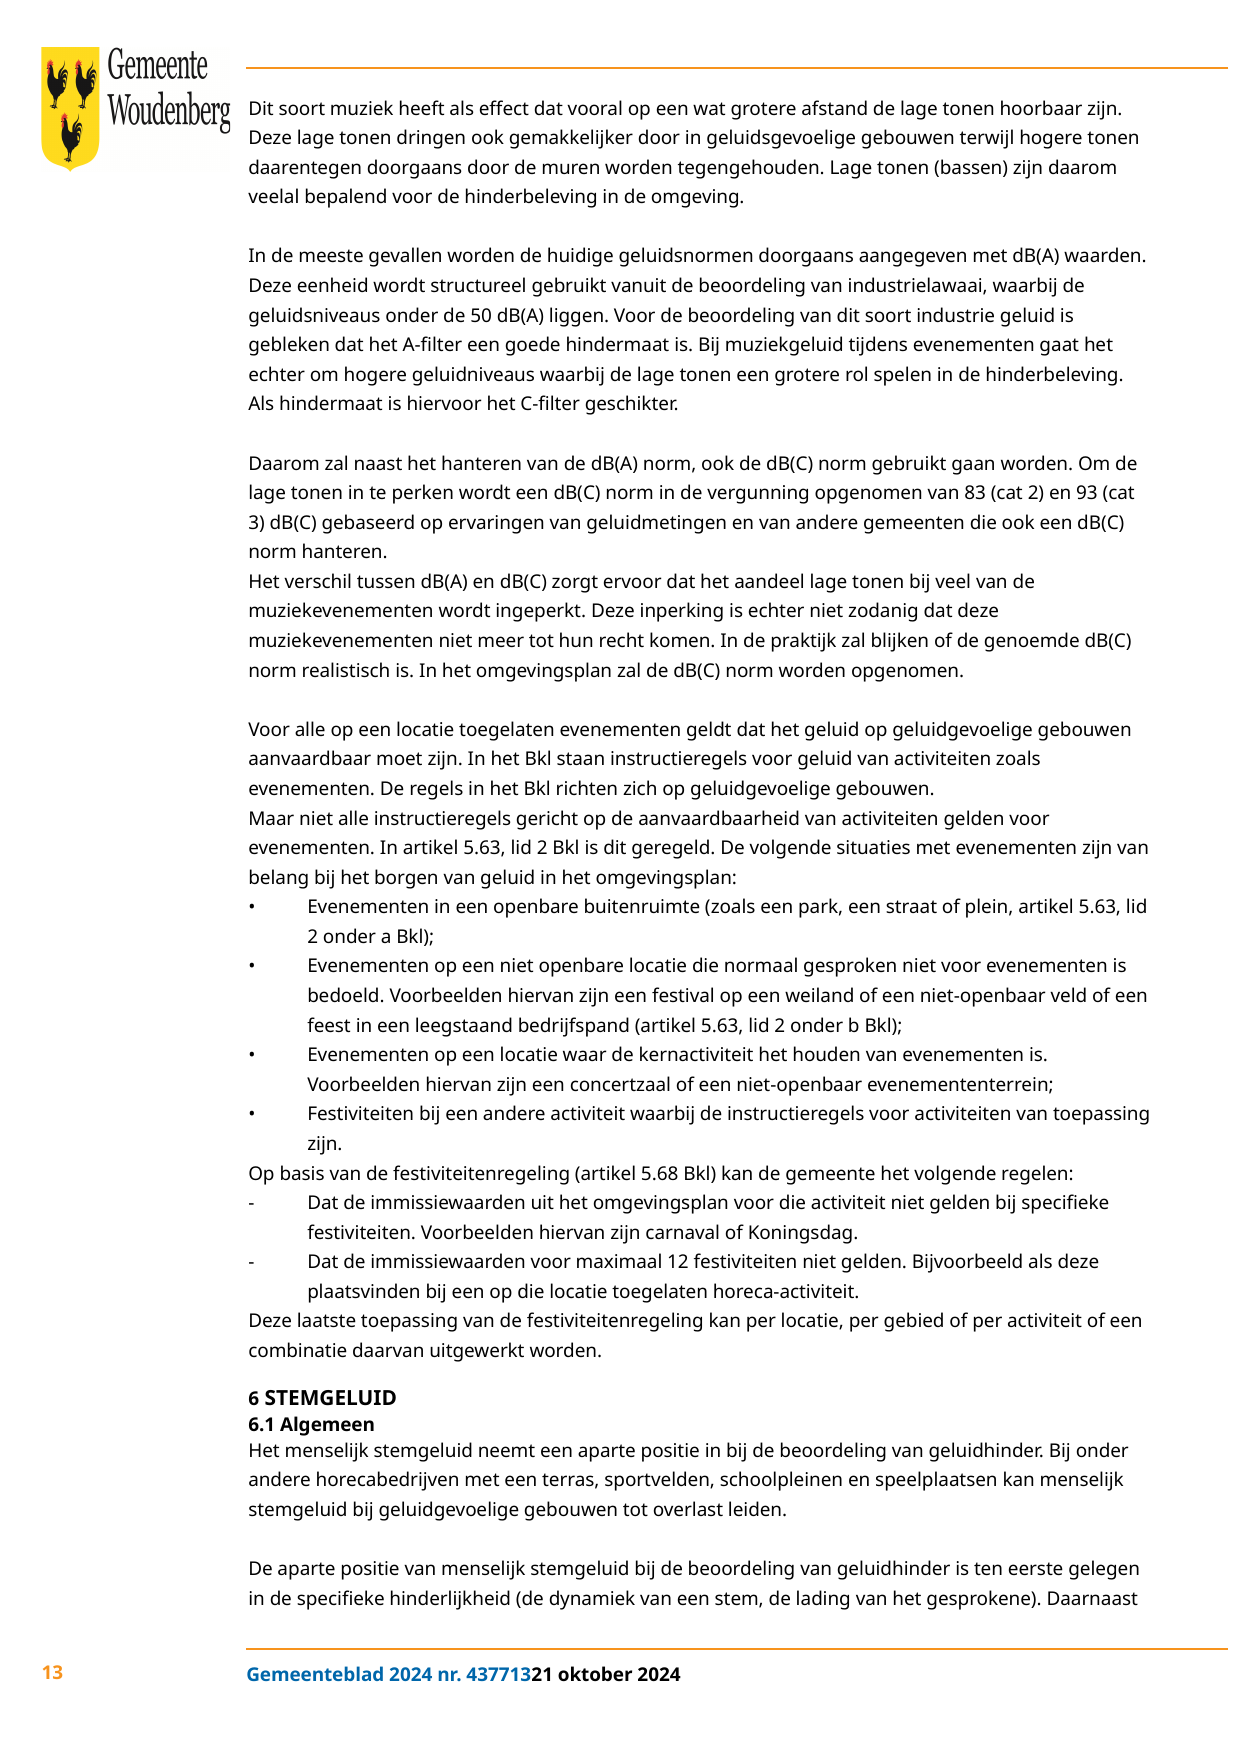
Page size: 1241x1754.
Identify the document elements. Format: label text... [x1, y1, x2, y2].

list Evenementen op een niet openbare locatie die normaal gesproken niet voor evenementen is bedoeld. Voorbeelden hiervan zijn een festival op een weiland of een niet-openbaar veld of een feest in een leegstaand bedrijfspand (artikel 5.63, lid 2 onder b Bkl); [248, 953, 1152, 1038]
text Voor alle op een locatie toegelaten evenementen geldt dat het geluid op geluidgevoelige gebouwen aanvaardbaar moet zijn. In het Bkl staan instructieregels voor geluid van activiteiten zoals evenementen. De regels in het Bkl richten zich op geluidgevoelige gebouwen. [248, 716, 1152, 801]
list Evenementen op een locatie waar de kernactiviteit het houden van evenementen is. Voorbeelden hiervan zijn een concertzaal of een niet-openbaar evenemententerrein; [248, 1041, 1152, 1097]
text 6.1 Algemeen [248, 1411, 1152, 1437]
text In de meeste gevallen worden de huidige geluidsnormen doorgaans aangegeven met dB(A) waarden. Deze eenheid wordt structureel gebruikt vanuit de beoordeling van industrielawaai, waarbij de geluidsniveaus onder de 50 dB(A) liggen. Voor de beoordeling van dit soort industrie geluid is gebleken dat het A-filter een goede hindermaat is. Bij muziekgeluid tijdens evenementen gaat het echter om hogere geluidniveaus waarbij de lage tonen een grotere rol spelen in de hinderbeleving. Als hindermaat is hiervoor het C-filter geschikter. [248, 243, 1152, 416]
list Evenementen in een openbare buitenruimte (zoals een park, een straat of plein, artikel 5.63, lid 2 onder a Bkl); [248, 893, 1152, 949]
text Het verschil tussen dB(A) en dB(C) zorgt ervoor dat het aandeel lage tonen bij veel van de muziekevenementen wordt ingeperkt. Deze inperking is echter niet zodanig dat deze muziekevenementen niet meer tot hun recht komen. In de praktijk zal blijken of de genoemde dB(C) norm realistisch is. In het omgevingsplan zal de dB(C) norm worden opgenomen. [248, 568, 1152, 683]
list Dat de immissiewaarden voor maximaal 12 festiviteiten niet gelden. Bijvoorbeeld als deze plaatsvinden bij een op die locatie toegelaten horeca-activiteit. [248, 1248, 1152, 1304]
text De aparte positie van menselijk stemgeluid bij de beoordeling van geluidhinder is ten eerste gelegen in de specifieke hinderlijkheid (de dynamiek van een stem, de lading van het gesprokene). Daarnaast [248, 1555, 1152, 1611]
text Maar niet alle instructieregels gericht op de aanvaardbaarheid van activiteiten gelden voor evenementen. In artikel 5.63, lid 2 Bkl is dit geregeld. De volgende situaties met evenementen zijn van belang bij het borgen van geluid in het omgevingsplan: [248, 805, 1152, 890]
text 6 STEMGELUID [248, 1383, 1152, 1411]
picture [41, 47, 231, 172]
text Op basis van de festiviteitenregeling (artikel 5.68 Bkl) kan de gemeente het volgende regelen: [248, 1160, 1152, 1186]
list Dat de immissiewaarden uit het omgevingsplan voor die activiteit niet gelden bij specifieke festiviteiten. Voorbeelden hiervan zijn carnaval of Koningsdag. [248, 1189, 1152, 1245]
text Het menselijk stemgeluid neemt een aparte positie in bij de beoordeling van geluidhinder. Bij onder andere horecabedrijven met een terras, sportvelden, schoolpleinen en speelplaatsen kan menselijk stemgeluid bij geluidgevoelige gebouwen tot overlast leiden. [248, 1437, 1152, 1522]
text Deze laatste toepassing van de festiviteitenregeling kan per locatie, per gebied of per activiteit of een combinatie daarvan uitgewerkt worden. [248, 1308, 1152, 1363]
list Festiviteiten bij een andere activiteit waarbij de instructieregels voor activiteiten van toepassing zijn. [248, 1101, 1152, 1156]
text Dit soort muziek heeft als effect dat vooral op een wat grotere afstand de lage tonen hoorbaar zijn. Deze lage tonen dringen ook gemakkelijker door in geluidsgevoelige gebouwen terwijl hogere tonen daarentegen doorgaans door de muren worden tegengehouden. Lage tonen (bassen) zijn daarom veelal bepalend voor de hinderbeleving in de omgeving. [248, 95, 1152, 209]
text Daarom zal naast het hanteren van de dB(A) norm, ook de dB(C) norm gebruikt gaan worden. Om de lage tonen in te perken wordt een dB(C) norm in de vergunning opgenomen van 83 (cat 2) en 93 (cat 3) dB(C) gebaseerd op ervaringen van geluidmetingen en van andere gemeenten die ook een dB(C) norm hanteren. [248, 450, 1152, 564]
